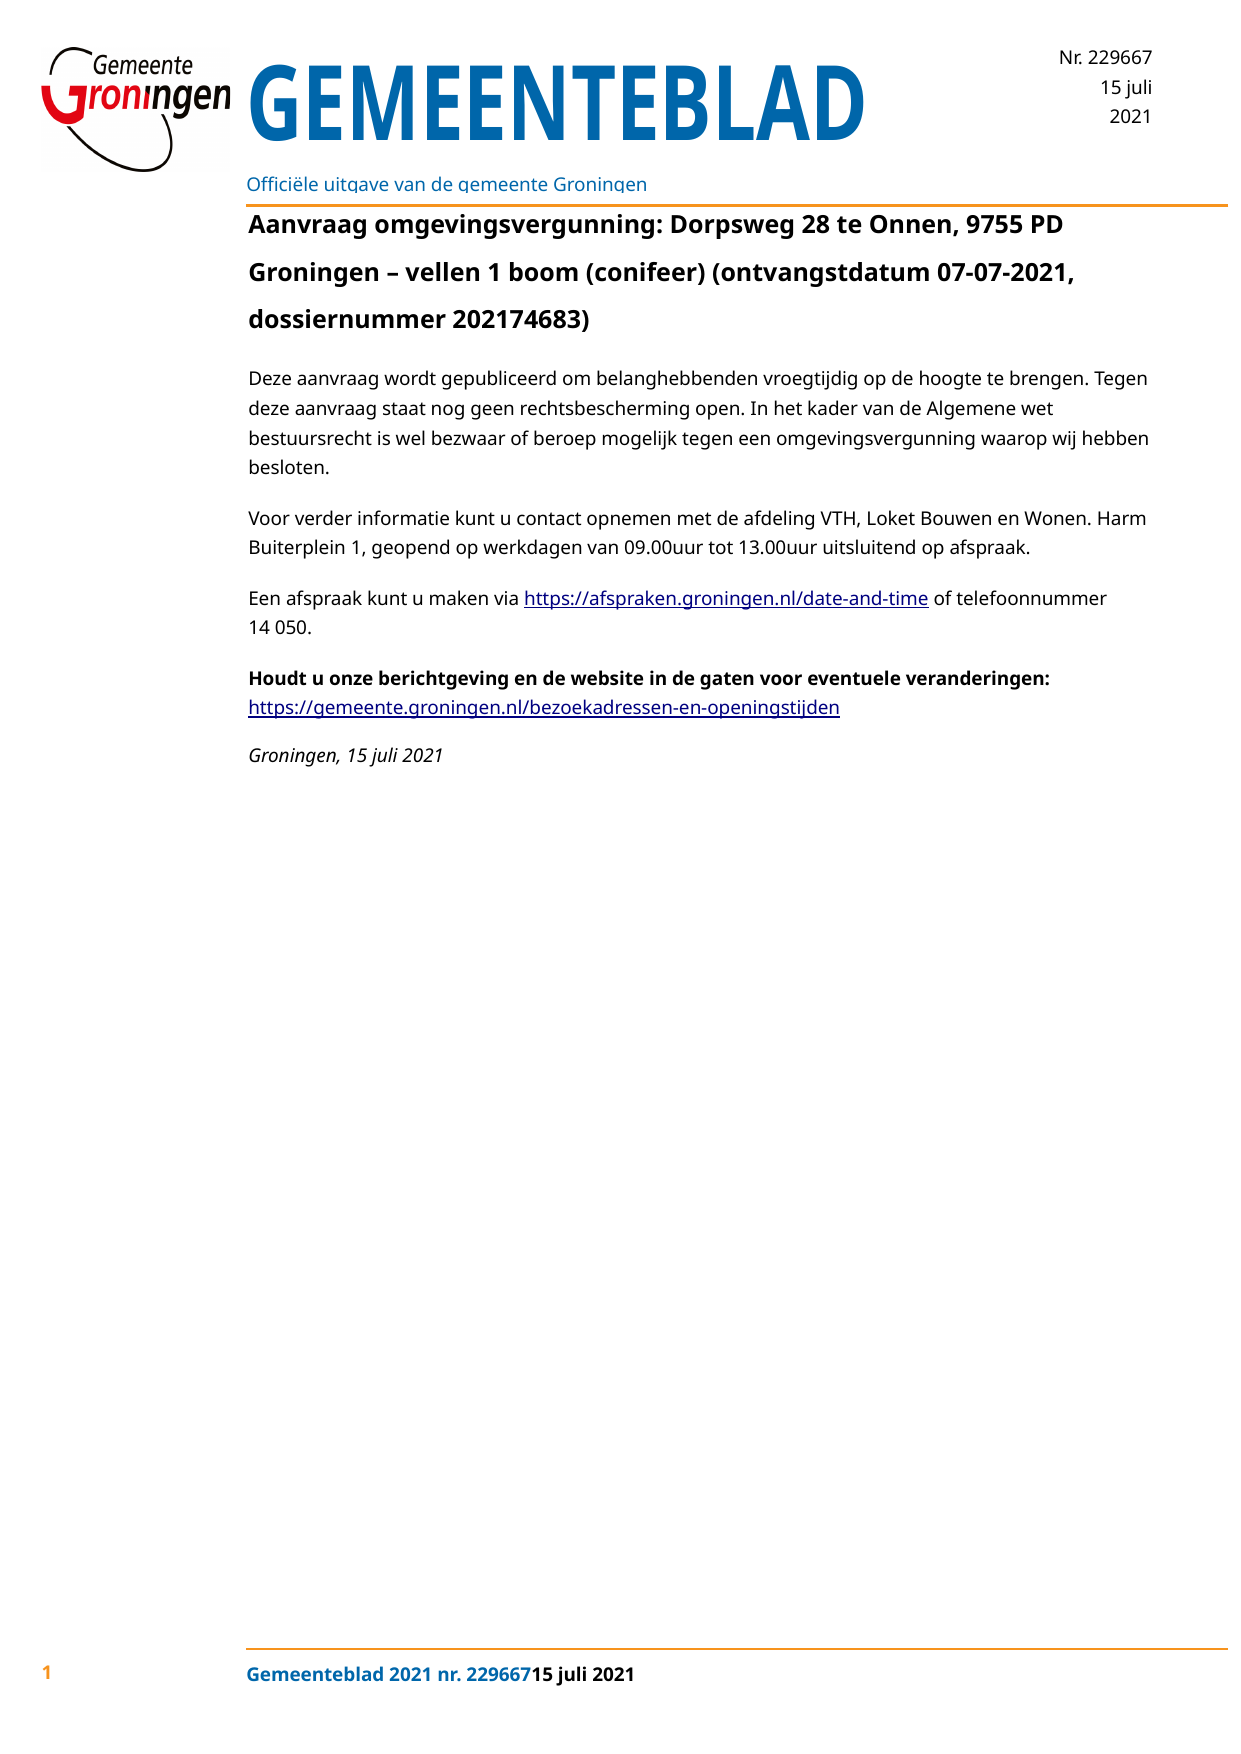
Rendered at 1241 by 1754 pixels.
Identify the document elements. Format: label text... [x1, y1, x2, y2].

text Een afspraak kunt u maken via https://afspraken.groningen.nl/date-and-time of telefoonnummer 14 050. [248, 585, 1152, 640]
text Aanvraag omgevingsvergunning: Dorpsweg 28 te Onnen, 9755 PD Groningen – vellen 1 boom (conifeer) (ontvangstdatum 07-07-2021, dossiernummer 202174683) [248, 207, 1152, 336]
picture [41, 47, 231, 172]
text Groningen, 15 juli 2021 [248, 742, 1152, 768]
text Voor verder informatie kunt u contact opnemen met de afdeling VTH, Loket Bouwen en Wonen. Harm Buiterplein 1, geopend op werkdagen van 09.00uur tot 13.00uur uitsluitend op afspraak. [248, 505, 1152, 560]
text Deze aanvraag wordt gepubliceerd om belanghebbenden vroegtijdig op de hoogte te brengen. Tegen deze aanvraag staat nog geen rechtsbescherming open. In het kader van de Algemene wet bestuursrecht is wel bezwaar of beroep mogelijk tegen een omgevingsvergunning waarop wij hebben besloten. [248, 366, 1152, 480]
text Houdt u onze berichtgeving en de website in de gaten voor eventuele veranderingen: https://gemeente.groningen.nl/bezoekadressen-en-openingstijden [248, 665, 1152, 720]
